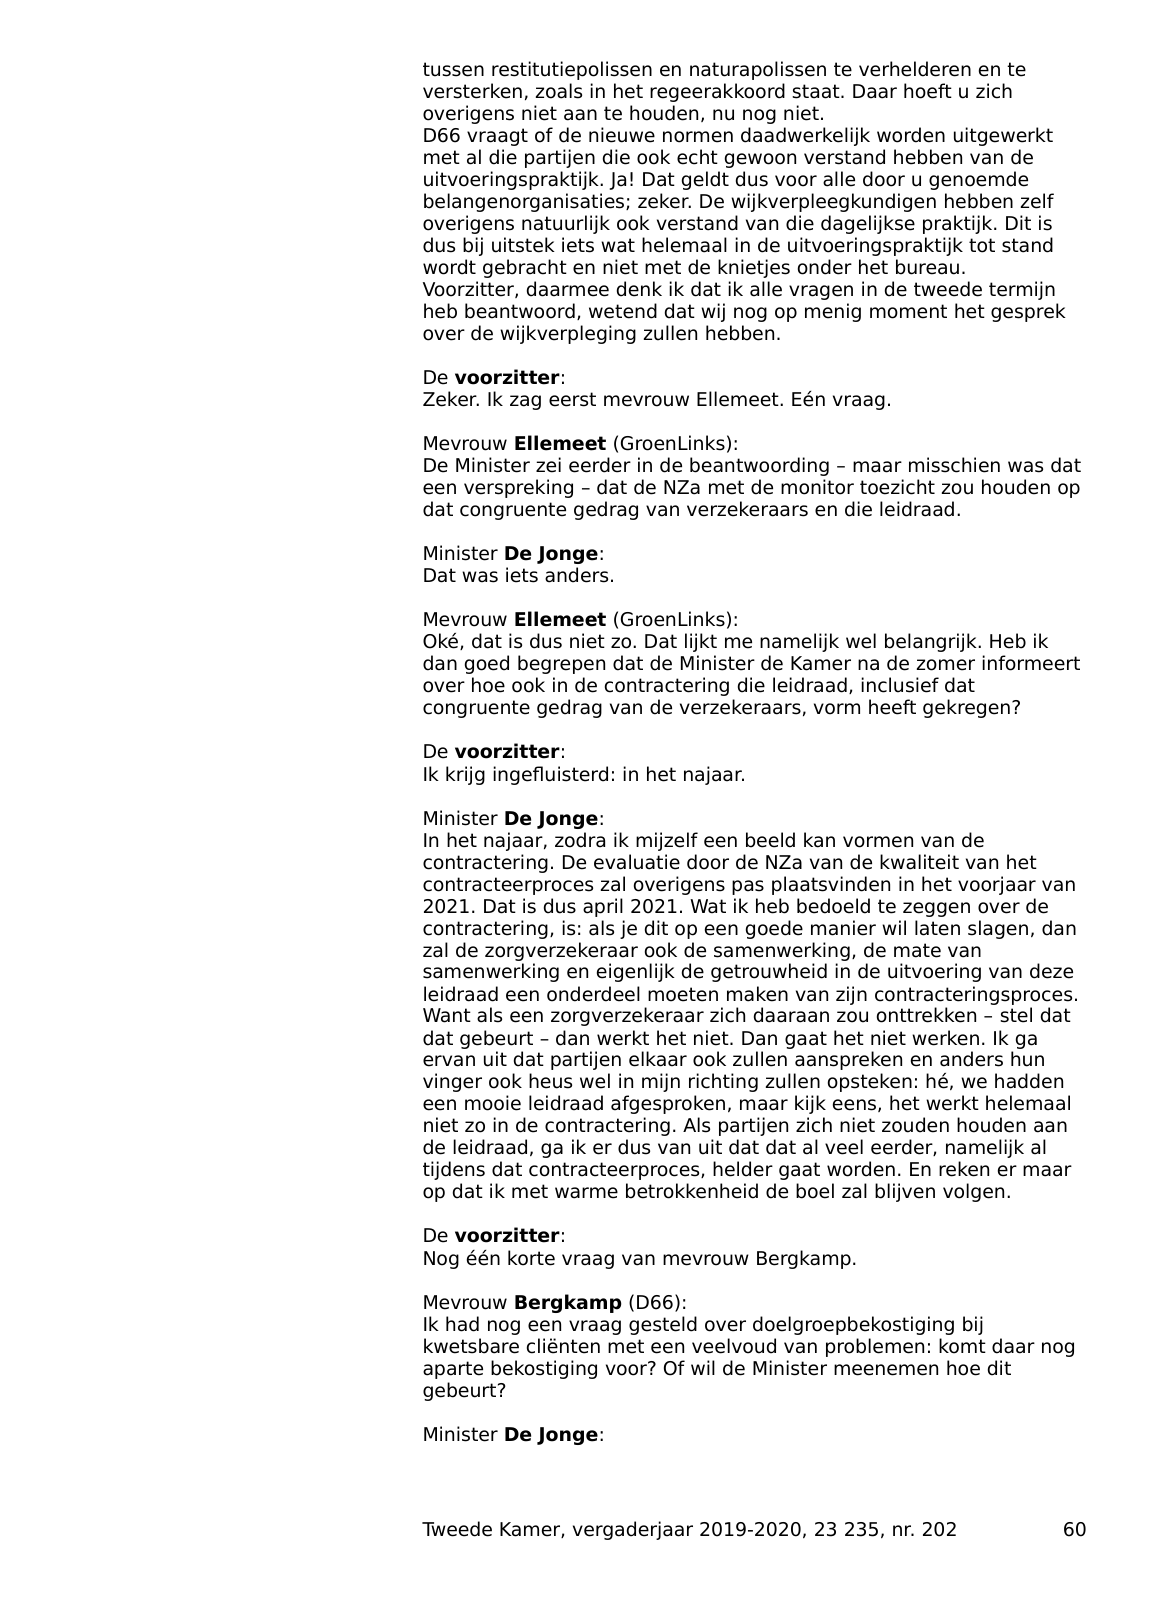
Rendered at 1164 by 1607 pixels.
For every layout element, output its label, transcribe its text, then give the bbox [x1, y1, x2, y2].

text Oké, dat is dus niet zo. Dat lijkt me namelijk wel belangrijk. Heb ik dan goed begrepen dat de Minister de Kamer na de zomer informeert over hoe ook in de contractering die leidraad, inclusief dat congruente gedrag van de verzekeraars, vorm heeft gekregen? [422, 631, 1087, 719]
text De voorzitter: [422, 741, 1087, 763]
text Zeker. Ik zag eerst mevrouw Ellemeet. Eén vraag. [422, 389, 1087, 411]
text Minister De Jonge: [422, 1424, 1087, 1446]
text Ik had nog een vraag gesteld over doelgroepbekostiging bij kwetsbare cliënten met een veelvoud van problemen: komt daar nog aparte bekostiging voor? Of wil de Minister meenemen hoe dit gebeurt? [422, 1313, 1087, 1401]
text D66 vraagt of de nieuwe normen daadwerkelijk worden uitgewerkt met al die partijen die ook echt gewoon verstand hebben van de uitvoeringspraktijk. Ja! Dat geldt dus voor alle door u genoemde belangenorganisaties; zeker. De wijkverpleegkundigen hebben zelf overigens natuurlijk ook verstand van die dagelijkse praktijk. Dit is dus bij uitstek iets wat helemaal in de uitvoeringspraktijk tot stand wordt gebracht en niet met de knietjes onder het bureau. [422, 125, 1087, 279]
text Nog één korte vraag van mevrouw Bergkamp. [422, 1247, 1087, 1269]
text tussen restitutiepolissen en naturapolissen te verhelderen en te versterken, zoals in het regeerakkoord staat. Daar hoeft u zich overigens niet aan te houden, nu nog niet. [422, 59, 1087, 125]
text Dat was iets anders. [422, 565, 1087, 587]
text Mevrouw Ellemeet (GroenLinks): [422, 433, 1087, 455]
text Voorzitter, daarmee denk ik dat ik alle vragen in de tweede termijn heb beantwoord, wetend dat wij nog op menig moment het gesprek over de wijkverpleging zullen hebben. [422, 279, 1087, 345]
text De Minister zei eerder in de beantwoording – maar misschien was dat een verspreking – dat de NZa met de monitor toezicht zou houden op dat congruente gedrag van verzekeraars en die leidraad. [422, 455, 1087, 521]
text Ik krijg ingefluisterd: in het najaar. [422, 763, 1087, 785]
text Minister De Jonge: [422, 543, 1087, 565]
text Mevrouw Ellemeet (GroenLinks): [422, 609, 1087, 631]
text De voorzitter: [422, 367, 1087, 389]
text Mevrouw Bergkamp (D66): [422, 1292, 1087, 1313]
text De voorzitter: [422, 1225, 1087, 1247]
text Minister De Jonge: [422, 808, 1087, 829]
text In het najaar, zodra ik mijzelf een beeld kan vormen van de contractering. De evaluatie door de NZa van de kwaliteit van het contracteerproces zal overigens pas plaatsvinden in het voorjaar van 2021. Dat is dus april 2021. Wat ik heb bedoeld te zeggen over de contractering, is: als je dit op een goede manier wil laten slagen, dan zal de zorgverzekeraar ook de samenwerking, de mate van samenwerking en eigenlijk de getrouwheid in de uitvoering van deze leidraad een onderdeel moeten maken van zijn contracteringsproces. Want als een zorgverzekeraar zich daaraan zou onttrekken – stel dat dat gebeurt – dan werkt het niet. Dan gaat het niet werken. Ik ga ervan uit dat partijen elkaar ook zullen aanspreken en anders hun vinger ook heus wel in mijn richting zullen opsteken: hé, we hadden een mooie leidraad afgesproken, maar kijk eens, het werkt helemaal niet zo in de contractering. Als partijen zich niet zouden houden aan de leidraad, ga ik er dus van uit dat dat al veel eerder, namelijk al tijdens dat contracteerproces, helder gaat worden. En reken er maar op dat ik met warme betrokkenheid de boel zal blijven volgen. [422, 829, 1087, 1203]
